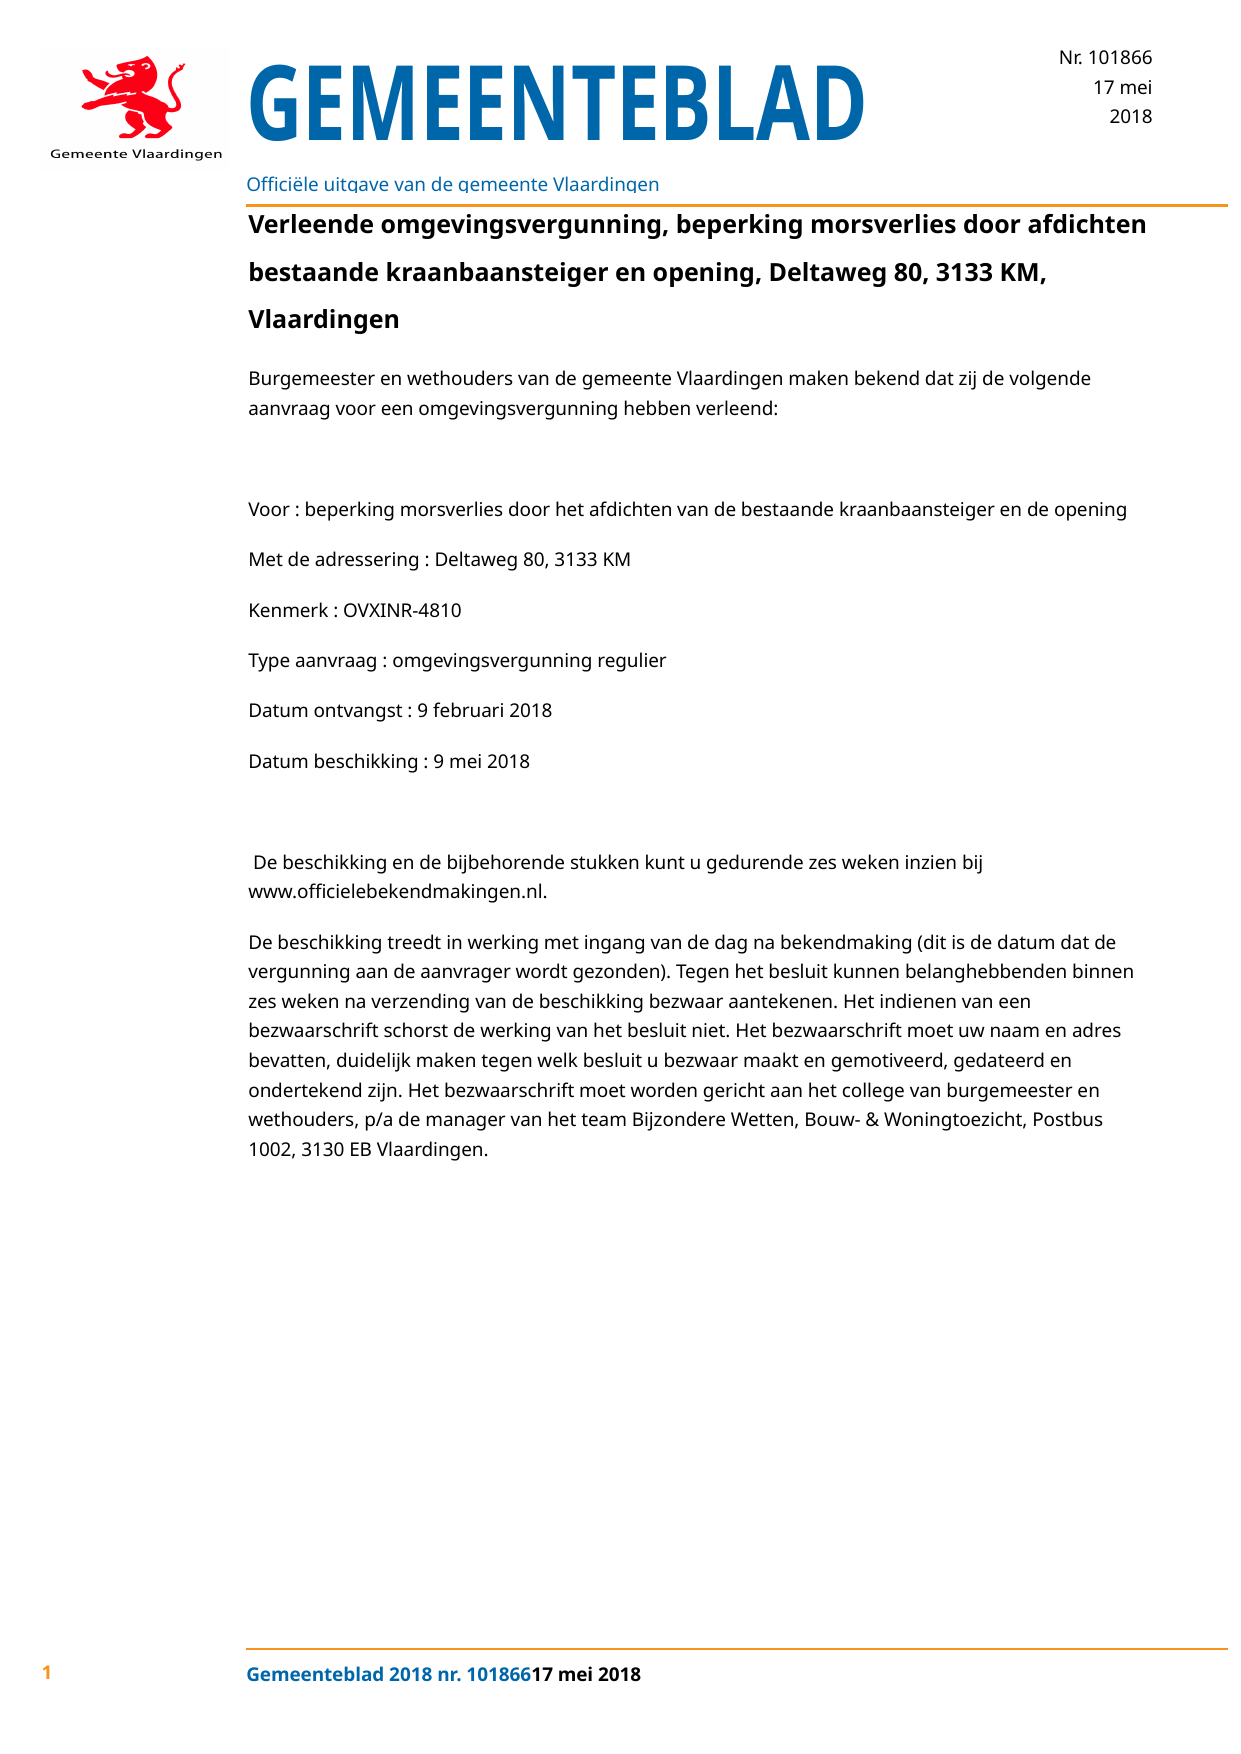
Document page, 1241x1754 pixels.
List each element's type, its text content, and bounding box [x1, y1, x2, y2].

text Kenmerk : OVXINR-4810 [248, 597, 1152, 622]
text Burgemeester en wethouders van de gemeente Vlaardingen maken bekend dat zij de volgende aanvraag voor een omgevingsvergunning hebben verleend: [248, 366, 1152, 421]
text Met de adressering : Deltaweg 80, 3133 KM [248, 546, 1152, 572]
text Datum beschikking : 9 mei 2018 [248, 748, 1152, 774]
text De beschikking treedt in werking met ingang van de dag na bekendmaking (dit is de datum dat de vergunning aan de aanvrager wordt gezonden). Tegen het besluit kunnen belanghebbenden binnen zes weken na verzending van de beschikking bezwaar aantekenen. Het indienen van een bezwaarschrift schorst de werking van het besluit niet. Het bezwaarschrift moet uw naam en adres bevatten, duidelijk maken tegen welk besluit u bezwaar maakt en gemotiveerd, gedateerd en ondertekend zijn. Het bezwaarschrift moet worden gericht aan het college van burgemeester en wethouders, p/a de manager van het team Bijzondere Wetten, Bouw- & Woningtoezicht, Postbus 1002, 3130 EB Vlaardingen. [248, 929, 1152, 1162]
text De beschikking en de bijbehorende stukken kunt u gedurende zes weken inzien bij www.officielebekendmakingen.nl. [248, 849, 1152, 904]
text Verleende omgevingsvergunning, beperking morsverlies door afdichten bestaande kraanbaansteiger en opening, Deltaweg 80, 3133 KM, Vlaardingen [248, 207, 1152, 336]
text Datum ontvangst : 9 februari 2018 [248, 698, 1152, 723]
picture [41, 47, 231, 172]
text Voor : beperking morsverlies door het afdichten van de bestaande kraanbaansteiger en de opening [248, 496, 1152, 522]
text Type aanvraag : omgevingsvergunning regulier [248, 647, 1152, 673]
